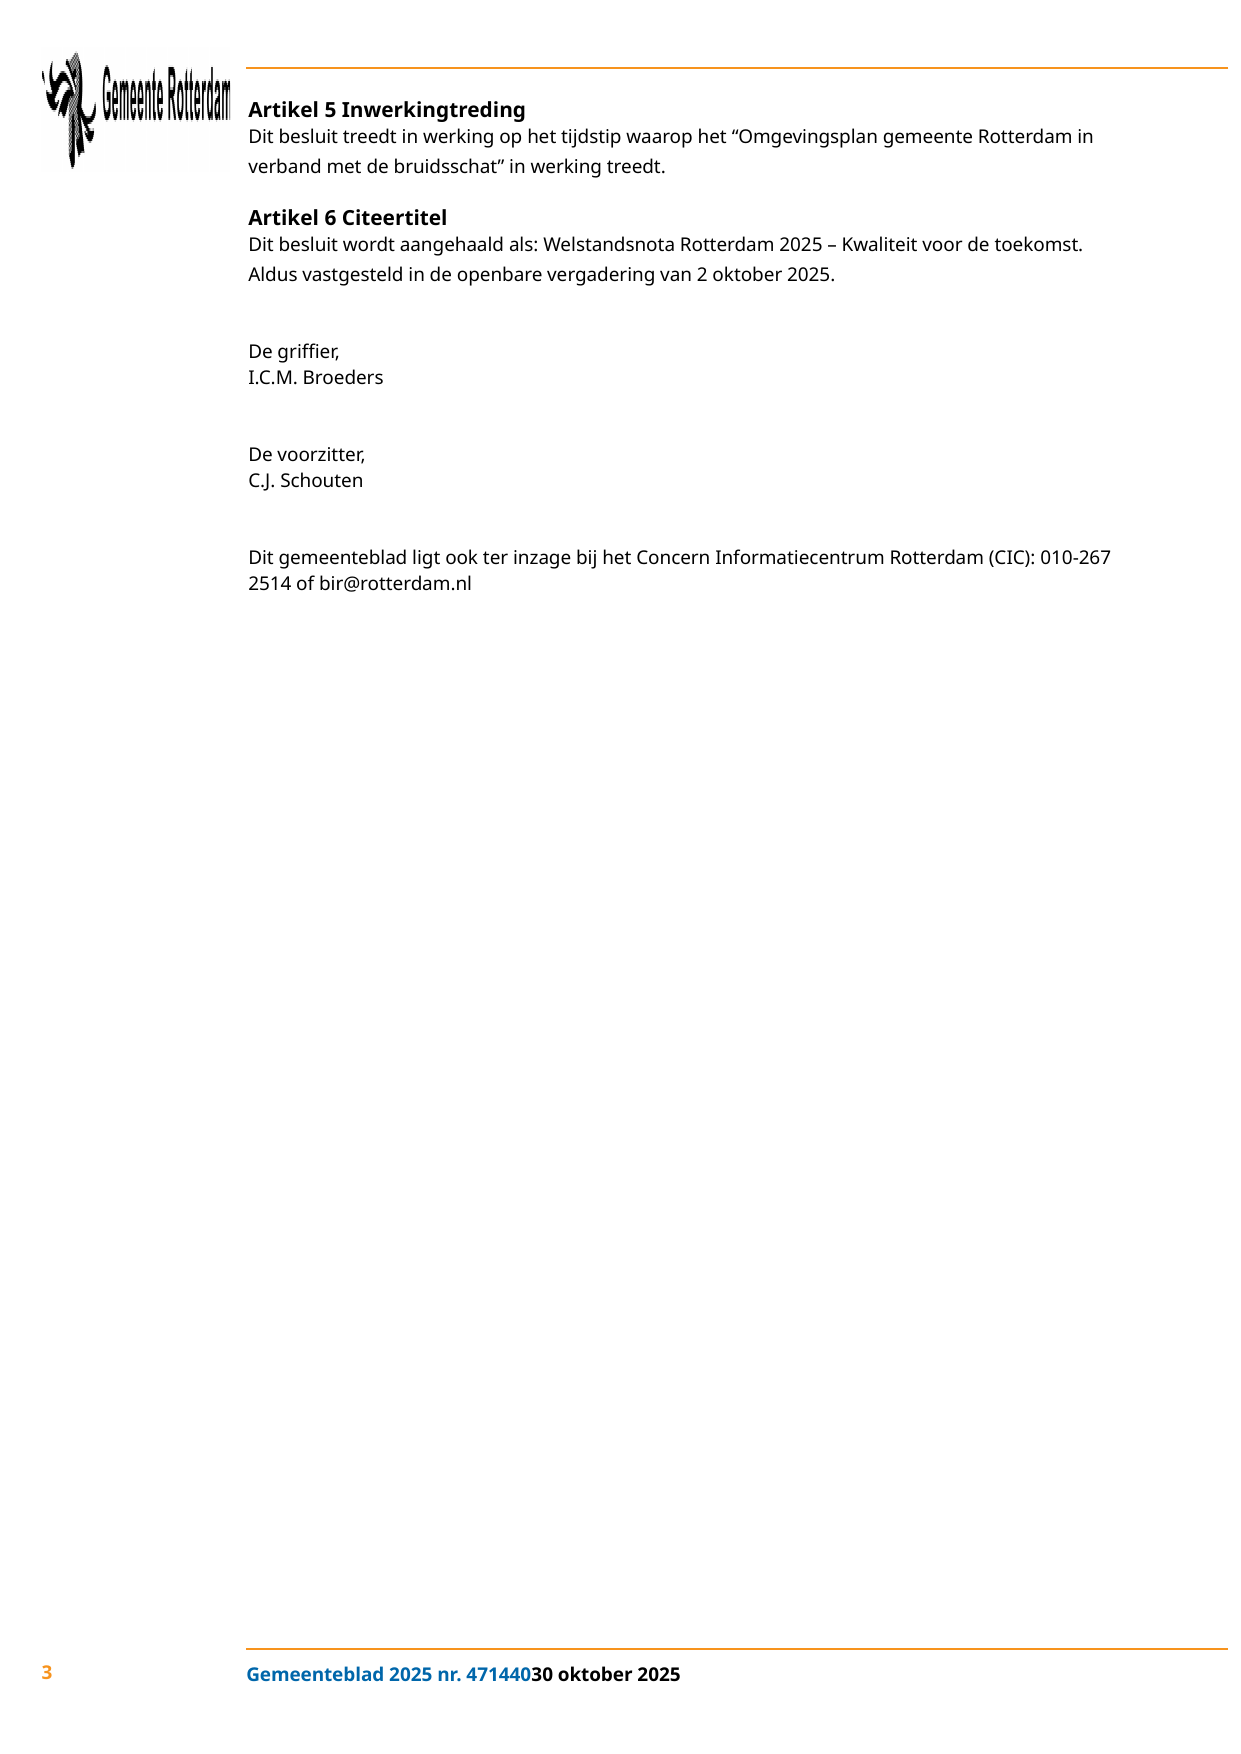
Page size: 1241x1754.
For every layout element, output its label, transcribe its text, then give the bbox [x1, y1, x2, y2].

text De voorzitter, [248, 441, 1152, 467]
text I.C.M. Broeders [248, 364, 1152, 390]
text Artikel 6 Citeertitel [248, 203, 1152, 232]
text Aldus vastgesteld in de openbare vergadering van 2 oktober 2025. [248, 261, 1152, 287]
text C.J. Schouten [248, 467, 1152, 493]
picture [41, 47, 231, 172]
text Dit besluit wordt aangehaald als: Welstandsnota Rotterdam 2025 – Kwaliteit voor de toekomst. [248, 232, 1152, 257]
text Dit besluit treedt in werking op het tijdstip waarop het “Omgevingsplan gemeente Rotterdam in verband met de bruidsschat” in werking treedt. [248, 123, 1152, 178]
text Dit gemeenteblad ligt ook ter inzage bij het Concern Informatiecentrum Rotterdam (CIC): 010-267 2514 of bir@rotterdam.nl [248, 544, 1152, 596]
text Artikel 5 Inwerkingtreding [248, 95, 1152, 123]
text De griffier, [248, 338, 1152, 364]
